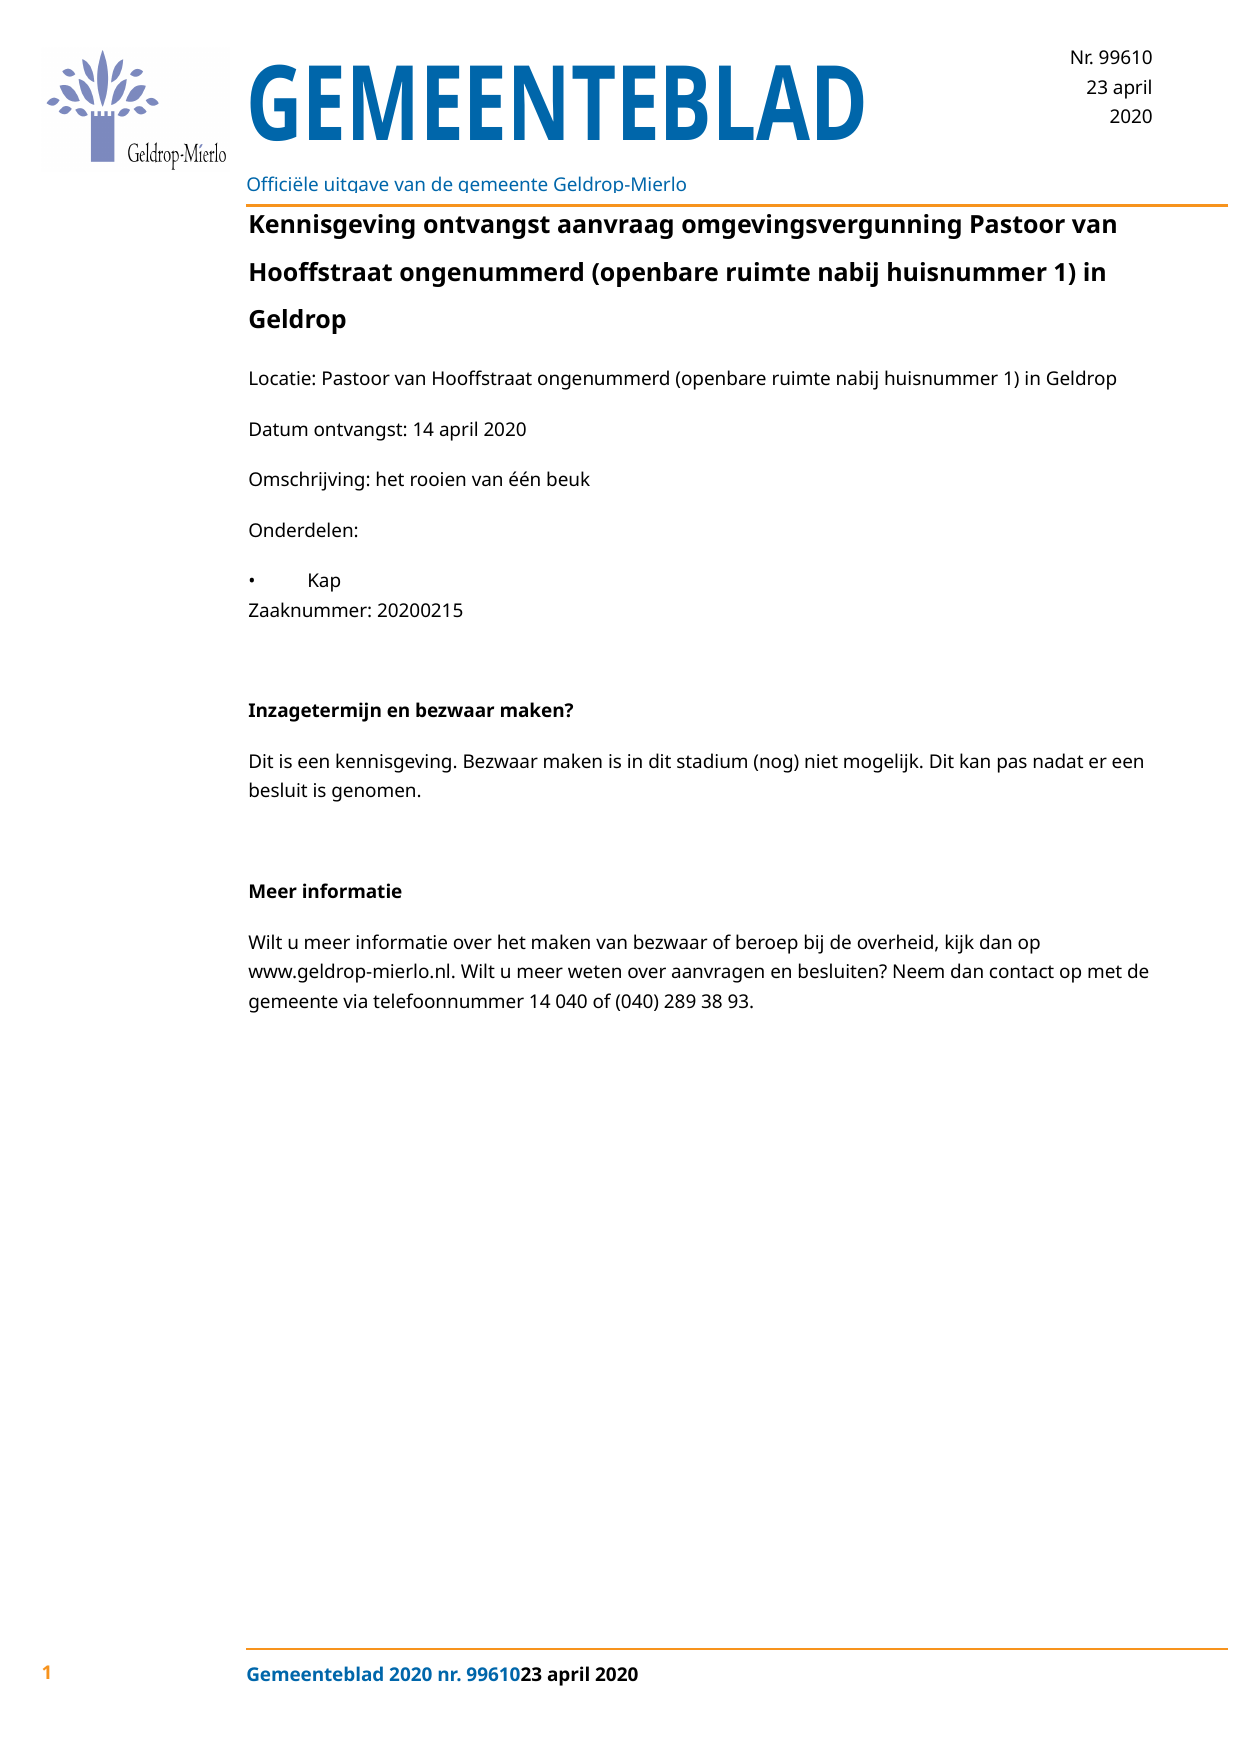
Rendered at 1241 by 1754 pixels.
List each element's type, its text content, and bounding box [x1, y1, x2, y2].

picture [41, 47, 231, 172]
text Onderdelen: [248, 517, 1152, 542]
text Kennisgeving ontvangst aanvraag omgevingsvergunning Pastoor van Hooffstraat ongenummerd (openbare ruimte nabij huisnummer 1) in Geldrop [248, 207, 1152, 336]
list Kap [248, 567, 1152, 593]
text Datum ontvangst: 14 april 2020 [248, 416, 1152, 442]
text Wilt u meer informatie over het maken van bezwaar of beroep bij de overheid, kijk dan op www.geldrop-mierlo.nl. Wilt u meer weten over aanvragen en besluiten? Neem dan contact op met de gemeente via telefoonnummer 14 040 of (040) 289 38 93. [248, 929, 1152, 1014]
text Omschrijving: het rooien van één beuk [248, 466, 1152, 492]
text Meer informatie [248, 878, 1152, 904]
text Zaaknummer: 20200215 [248, 597, 1152, 622]
text Inzagetermijn en bezwaar maken? [248, 698, 1152, 723]
text Dit is een kennisgeving. Bezwaar maken is in dit stadium (nog) niet mogelijk. Dit kan pas nadat er een besluit is genomen. [248, 748, 1152, 803]
text Locatie: Pastoor van Hooffstraat ongenummerd (openbare ruimte nabij huisnummer 1) in Geldrop [248, 366, 1152, 391]
